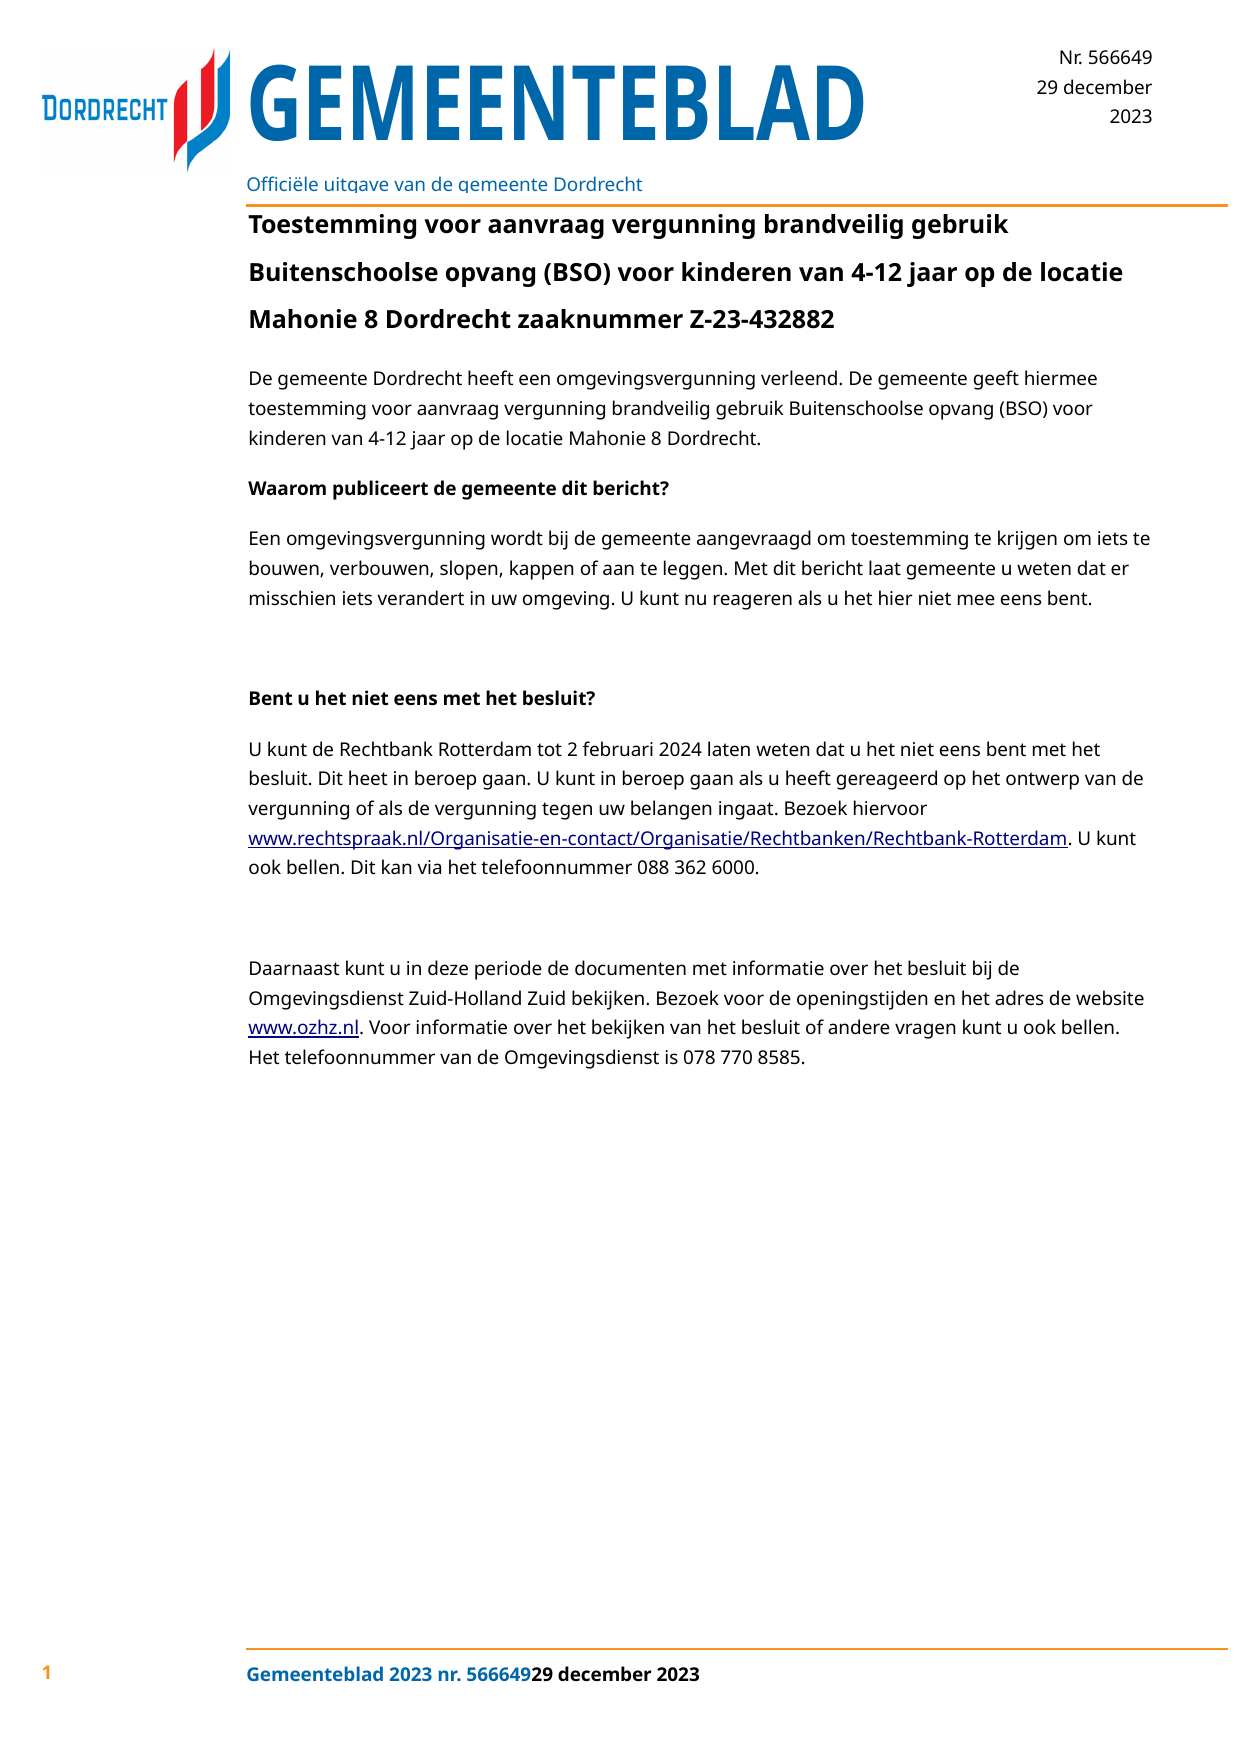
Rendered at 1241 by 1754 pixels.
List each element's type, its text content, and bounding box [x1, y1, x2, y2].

text De gemeente Dordrecht heeft een omgevingsvergunning verleend. De gemeente geeft hiermee toestemming voor aanvraag vergunning brandveilig gebruik Buitenschoolse opvang (BSO) voor kinderen van 4-12 jaar op de locatie Mahonie 8 Dordrecht. [248, 366, 1152, 450]
text Een omgevingsvergunning wordt bij de gemeente aangevraagd om toestemming te krijgen om iets te bouwen, verbouwen, slopen, kappen of aan te leggen. Met dit bericht laat gemeente u weten dat er misschien iets verandert in uw omgeving. U kunt nu reageren als u het hier niet mee eens bent. [248, 526, 1152, 610]
text U kunt de Rechtbank Rotterdam tot 2 februari 2024 laten weten dat u het niet eens bent met het besluit. Dit heet in beroep gaan. U kunt in beroep gaan als u heeft gereageerd op het ontwerp van de vergunning of als de vergunning tegen uw belangen ingaat. Bezoek hiervoor www.rechtspraak.nl/Organisatie-en-contact/Organisatie/Rechtbanken/Rechtbank-Rotterdam. U kunt ook bellen. Dit kan via het telefoonnummer 088 362 6000. [248, 736, 1152, 880]
text Toestemming voor aanvraag vergunning brandveilig gebruik Buitenschoolse opvang (BSO) voor kinderen van 4-12 jaar op de locatie Mahonie 8 Dordrecht zaaknummer Z-23-432882 [248, 207, 1152, 336]
text Daarnaast kunt u in deze periode de documenten met informatie over het besluit bij de Omgevingsdienst Zuid-Holland Zuid bekijken. Bezoek voor de openingstijden en het adres de website www.ozhz.nl. Voor informatie over het bekijken van het besluit of andere vragen kunt u ook bellen. Het telefoonnummer van de Omgevingsdienst is 078 770 8585. [248, 955, 1152, 1069]
text Bent u het niet eens met het besluit? [248, 686, 1152, 711]
picture [41, 47, 231, 172]
text Waarom publiceert de gemeente dit bericht? [248, 475, 1152, 501]
